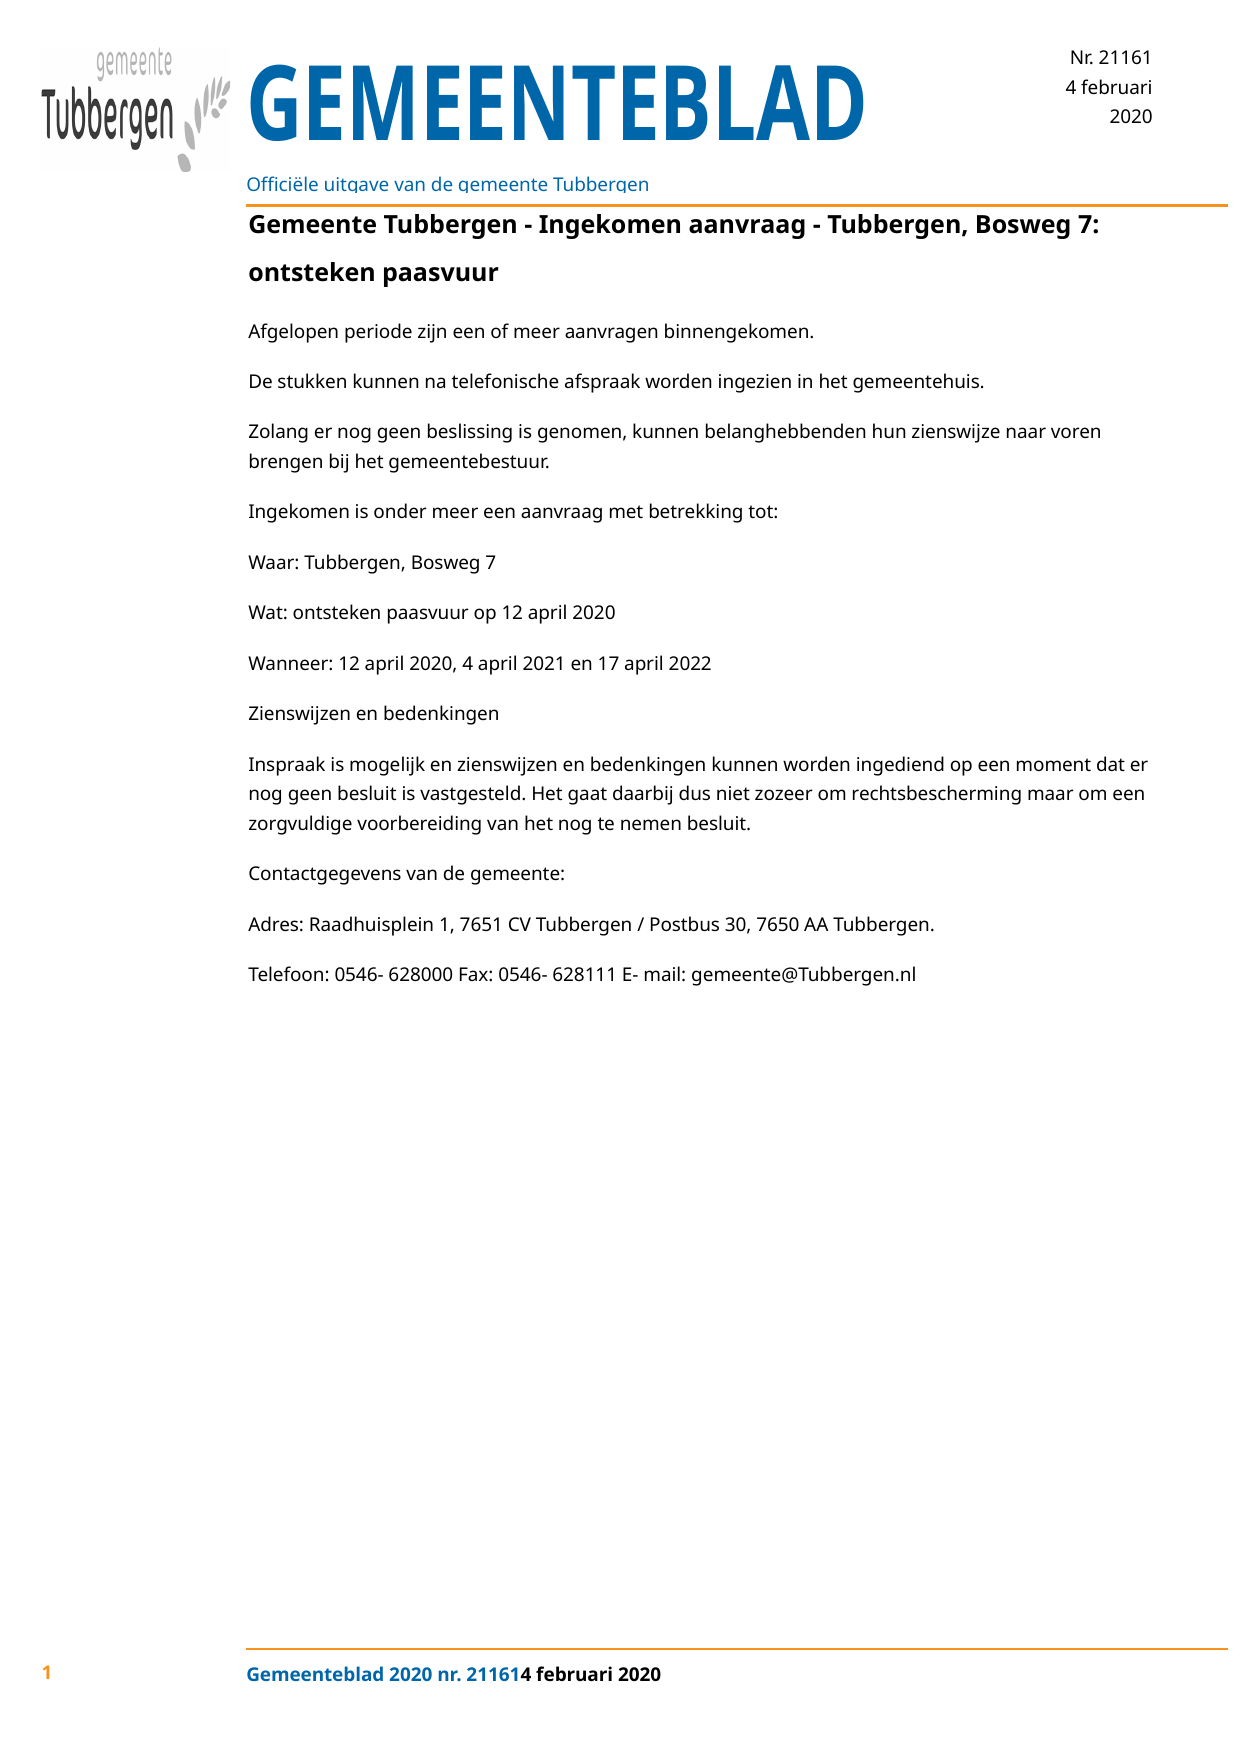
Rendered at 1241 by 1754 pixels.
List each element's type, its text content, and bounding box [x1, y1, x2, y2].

text Gemeente Tubbergen - Ingekomen aanvraag - Tubbergen, Bosweg 7: ontsteken paasvuur [248, 207, 1152, 288]
text Ingekomen is onder meer een aanvraag met betrekking tot: [248, 499, 1152, 524]
text Telefoon: 0546- 628000 Fax: 0546- 628111 E- mail: gemeente@Tubbergen.nl [248, 961, 1152, 987]
text Contactgegevens van de gemeente: [248, 860, 1152, 886]
text Adres: Raadhuisplein 1, 7651 CV Tubbergen / Postbus 30, 7650 AA Tubbergen. [248, 911, 1152, 937]
text Afgelopen periode zijn een of meer aanvragen binnengekomen. [248, 318, 1152, 344]
text Zienswijzen en bedenkingen [248, 700, 1152, 726]
text Inspraak is mogelijk en zienswijzen en bedenkingen kunnen worden ingediend op een moment dat er nog geen besluit is vastgesteld. Het gaat daarbij dus niet zozeer om rechtsbescherming maar om een zorgvuldige voorbereiding van het nog te nemen besluit. [248, 751, 1152, 836]
text Wat: ontsteken paasvuur op 12 april 2020 [248, 599, 1152, 625]
text Wanneer: 12 april 2020, 4 april 2021 en 17 april 2022 [248, 650, 1152, 676]
text Zolang er nog geen beslissing is genomen, kunnen belanghebbenden hun zienswijze naar voren brengen bij het gemeentebestuur. [248, 419, 1152, 474]
text Waar: Tubbergen, Bosweg 7 [248, 549, 1152, 575]
text De stukken kunnen na telefonische afspraak worden ingezien in het gemeentehuis. [248, 368, 1152, 394]
picture [41, 47, 231, 172]
